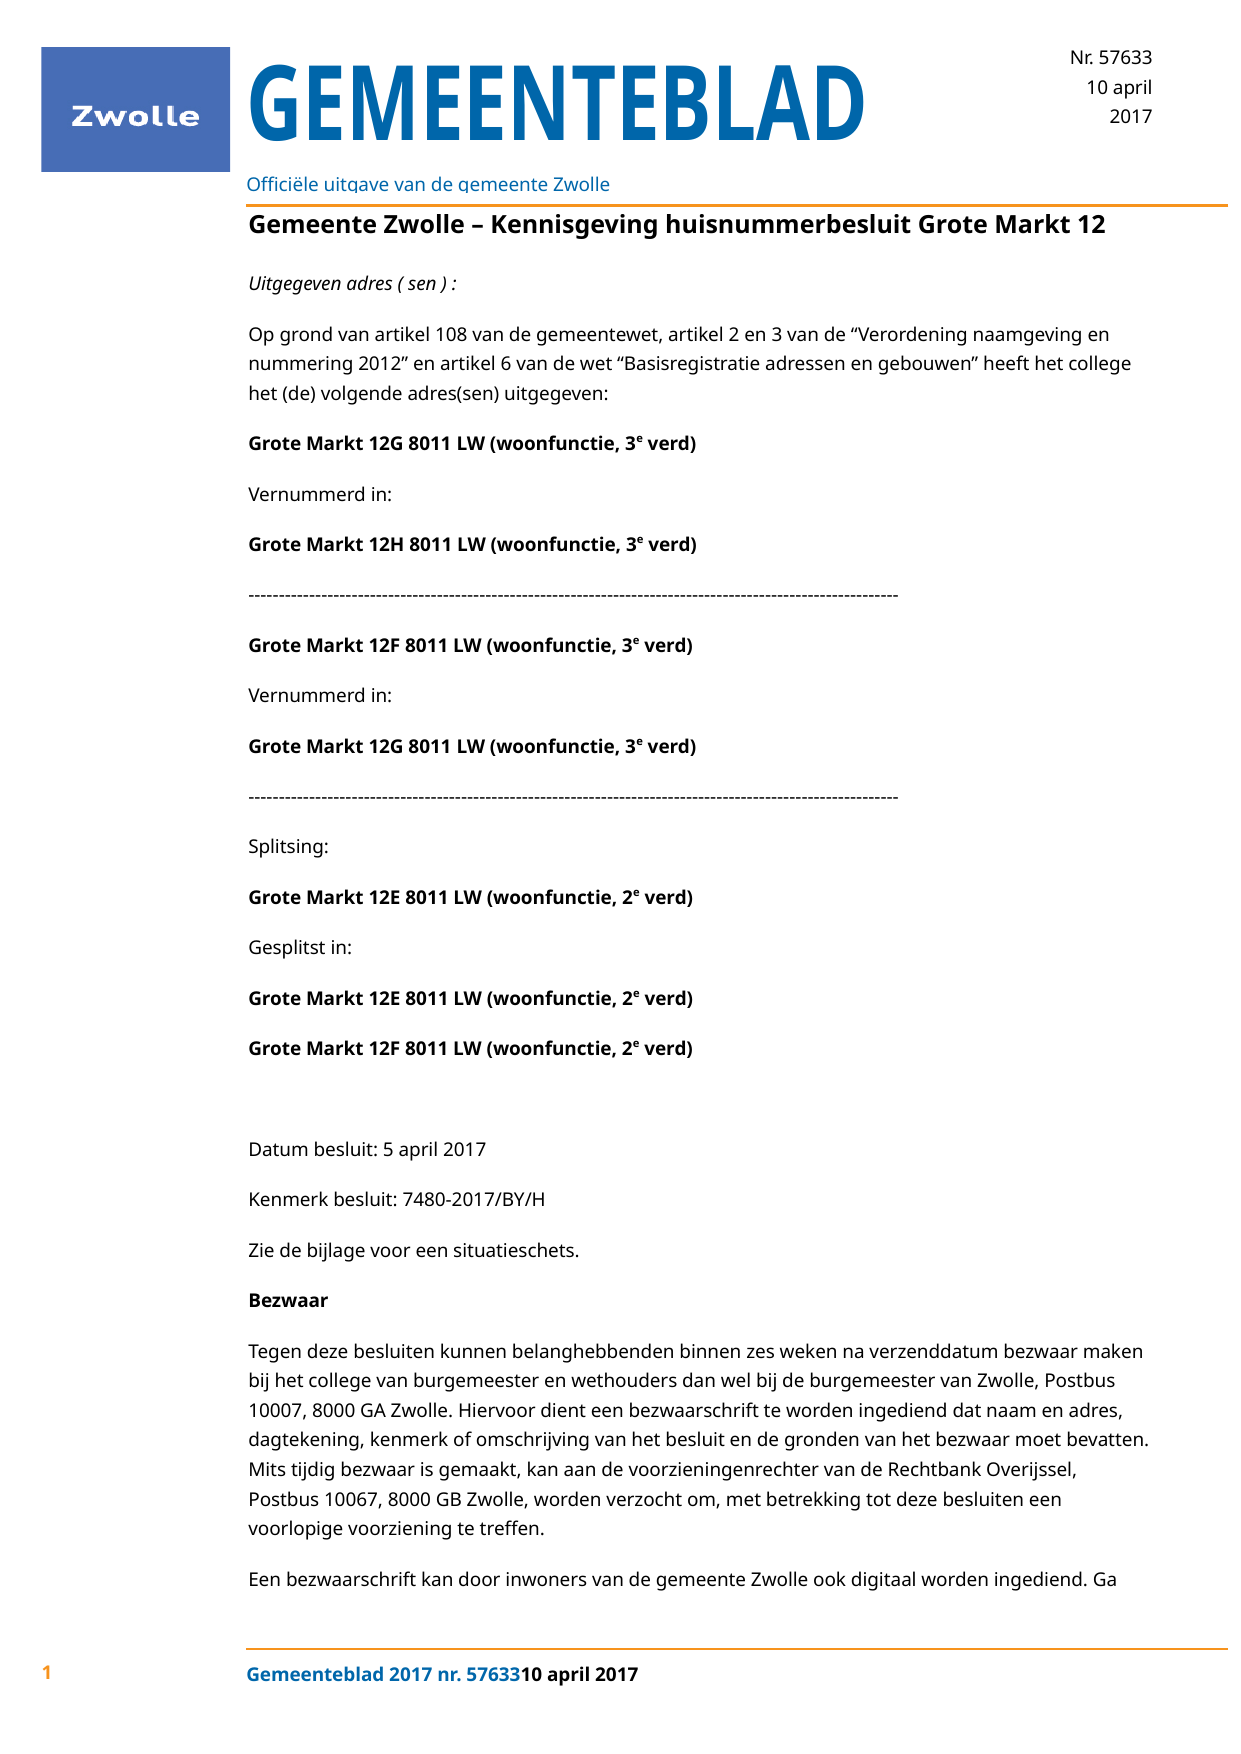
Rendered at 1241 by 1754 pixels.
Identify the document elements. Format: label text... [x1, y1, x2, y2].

text Bezwaar [248, 1287, 1152, 1313]
picture [41, 47, 231, 172]
text Datum besluit: 5 april 2017 [248, 1136, 1152, 1162]
text Grote Markt 12E 8011 LW (woonfunctie, 2e verd) [248, 985, 1152, 1011]
text Grote Markt 12G 8011 LW (woonfunctie, 3e verd) [248, 733, 1152, 758]
text Grote Markt 12F 8011 LW (woonfunctie, 2e verd) [248, 1035, 1152, 1061]
text ----------------------------------------------------------------------------------------------------------- [248, 582, 1152, 607]
text Grote Markt 12F 8011 LW (woonfunctie, 3e verd) [248, 632, 1152, 658]
text Grote Markt 12H 8011 LW (woonfunctie, 3e verd) [248, 531, 1152, 557]
text Vernummerd in: [248, 682, 1152, 708]
text Een bezwaarschrift kan door inwoners van de gemeente Zwolle ook digitaal worden ingediend. Ga [248, 1566, 1152, 1591]
text Kenmerk besluit: 7480-2017/BY/H [248, 1187, 1152, 1212]
text Zie de bijlage voor een situatieschets. [248, 1237, 1152, 1263]
text Grote Markt 12E 8011 LW (woonfunctie, 2e verd) [248, 884, 1152, 910]
text Tegen deze besluiten kunnen belanghebbenden binnen zes weken na verzenddatum bezwaar maken bij het college van burgemeester en wethouders dan wel bij de burgemeester van Zwolle, Postbus 10007, 8000 GA Zwolle. Hiervoor dient een bezwaarschrift te worden ingediend dat naam en adres, dagtekening, kenmerk of omschrijving van het besluit en de gronden van het bezwaar moet bevatten. Mits tijdig bezwaar is gemaakt, kan aan de voorzieningenrechter van de Rechtbank Overijssel, Postbus 10067, 8000 GB Zwolle, worden verzocht om, met betrekking tot deze besluiten een voorlopige voorziening te treffen. [248, 1338, 1152, 1541]
text Gemeente Zwolle – Kennisgeving huisnummerbesluit Grote Markt 12 [248, 207, 1152, 241]
text Vernummerd in: [248, 481, 1152, 506]
text Grote Markt 12G 8011 LW (woonfunctie, 3e verd) [248, 430, 1152, 456]
text Gesplitst in: [248, 934, 1152, 960]
text ----------------------------------------------------------------------------------------------------------- [248, 783, 1152, 809]
text Op grond van artikel 108 van de gemeentewet, artikel 2 en 3 van de “Verordening naamgeving en nummering 2012” en artikel 6 van de wet “Basisregistratie adressen en gebouwen” heeft het college het (de) volgende adres(sen) uitgegeven: [248, 321, 1152, 406]
text Splitsing: [248, 834, 1152, 859]
text Uitgegeven adres ( sen ) : [248, 270, 1152, 296]
